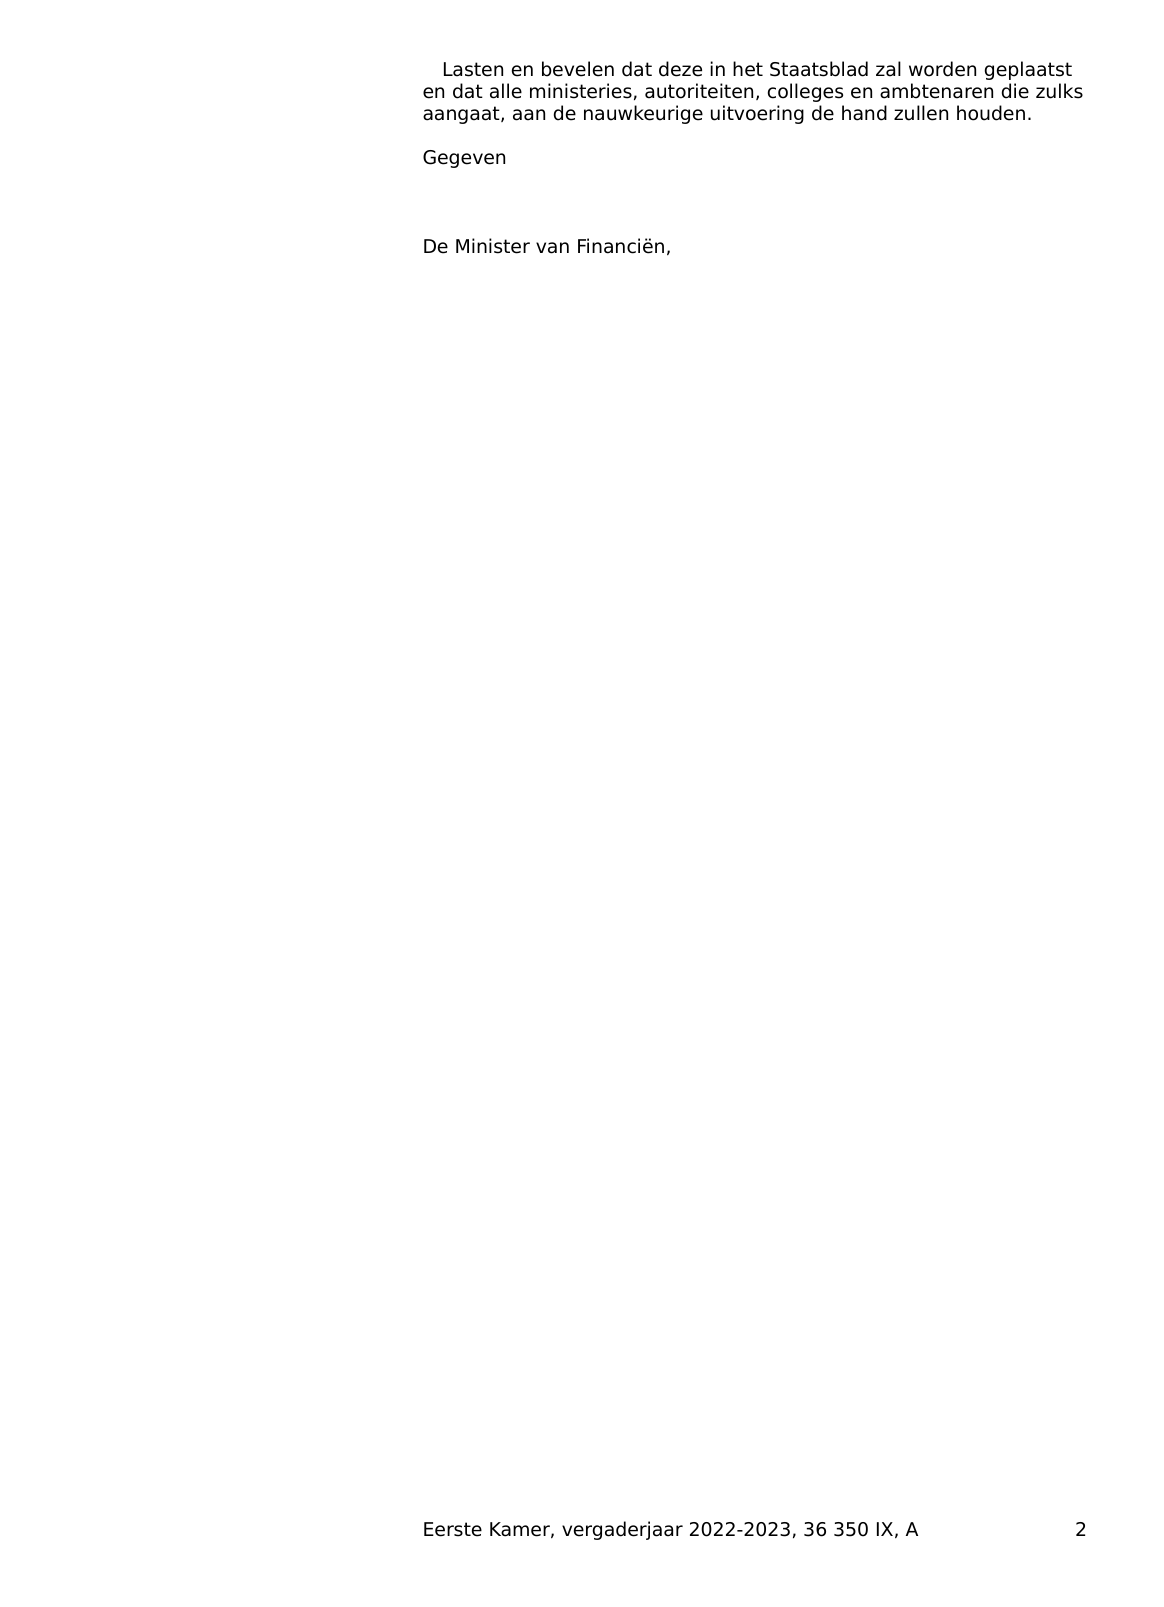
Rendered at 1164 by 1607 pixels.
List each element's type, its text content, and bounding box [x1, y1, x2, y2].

text Lasten en bevelen dat deze in het Staatsblad zal worden geplaatst en dat alle ministeries, autoriteiten, colleges en ambtenaren die zulks aangaat, aan de nauwkeurige uitvoering de hand zullen houden. [422, 59, 1087, 125]
text Gegeven [422, 147, 1087, 169]
text De Minister van Financiën, [422, 236, 1087, 258]
